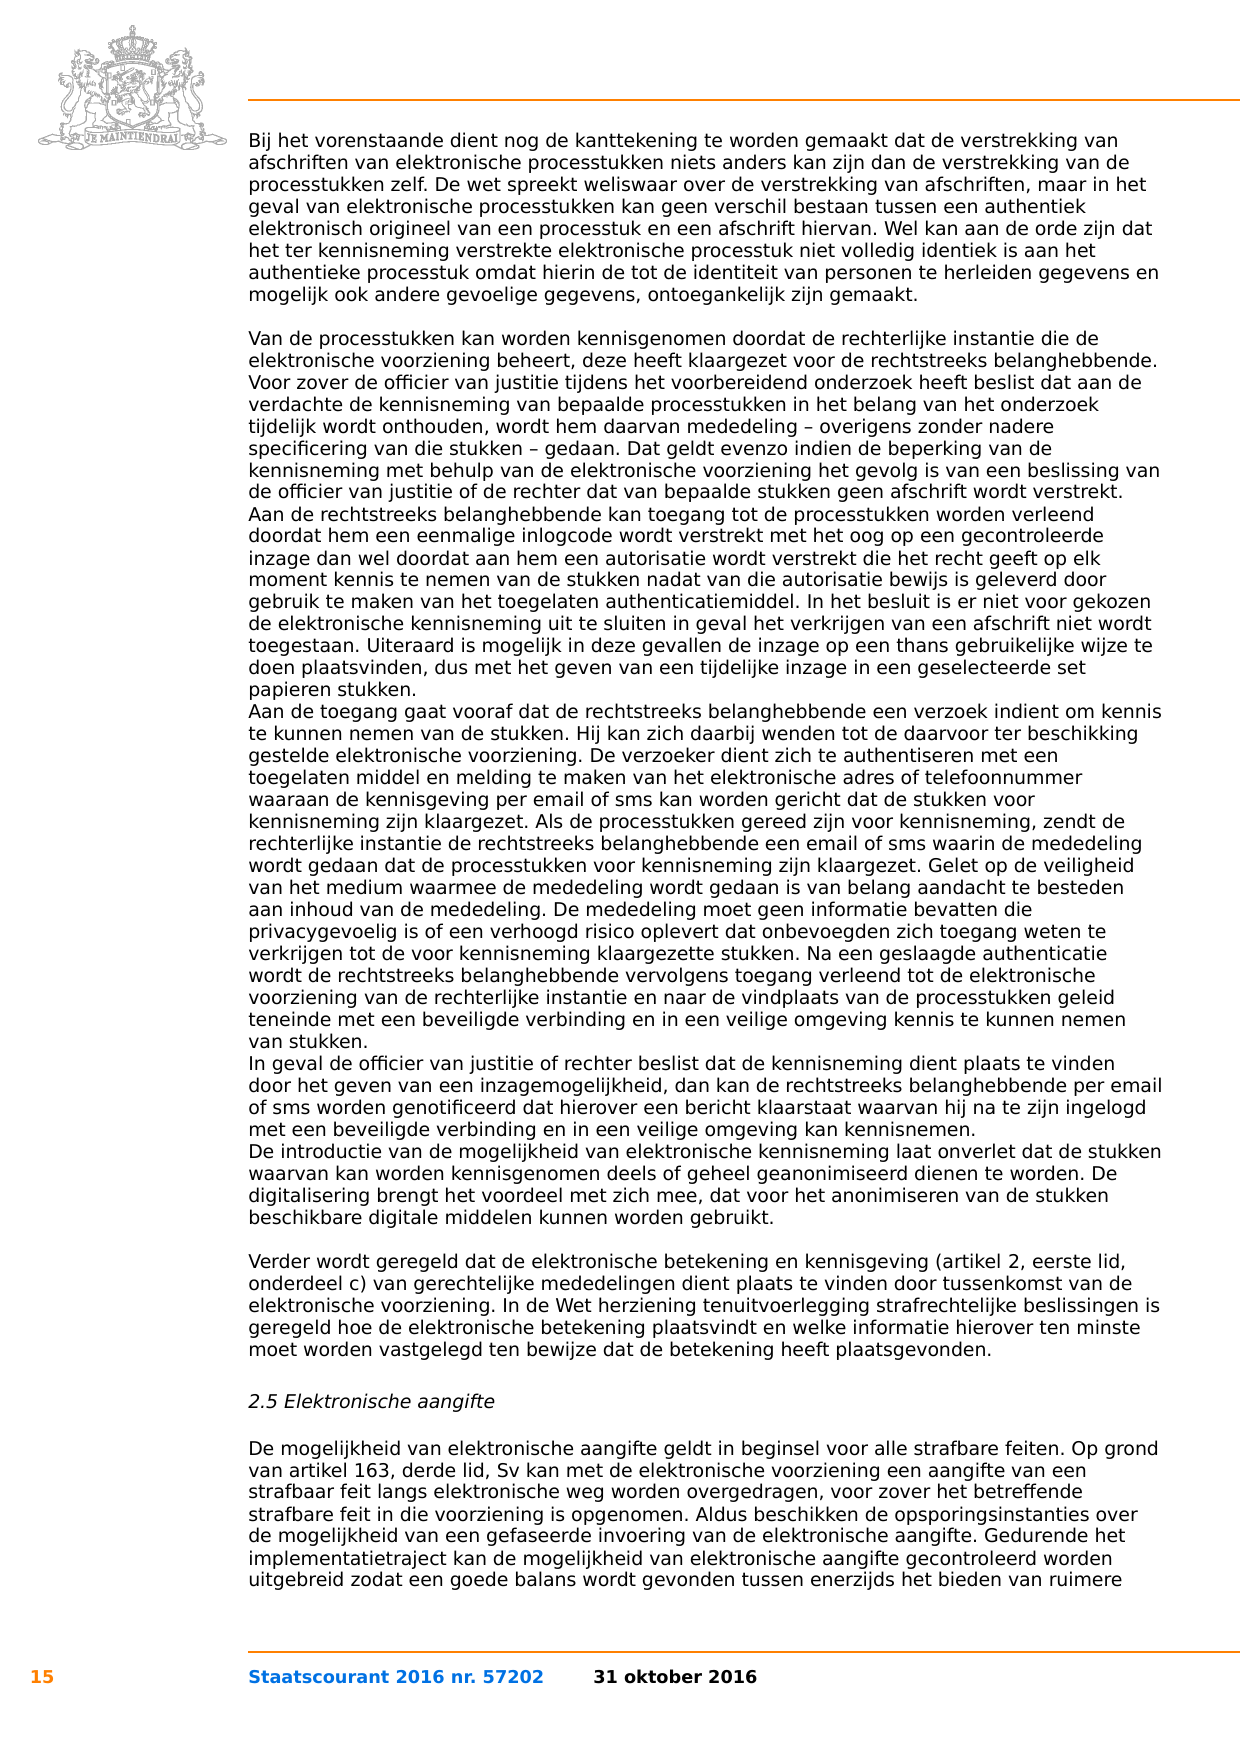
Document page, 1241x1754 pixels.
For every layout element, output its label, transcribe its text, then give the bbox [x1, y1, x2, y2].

text De introductie van de mogelijkheid van elektronische kennisneming laat onverlet dat de stukken waarvan kan worden kennisgenomen deels of geheel geanonimiseerd dienen te worden. De digitalisering brengt het voordeel met zich mee, dat voor het anonimiseren van de stukken beschikbare digitale middelen kunnen worden gebruikt. [248, 1141, 1163, 1229]
text In geval de officier van justitie of rechter beslist dat de kennisneming dient plaats te vinden door het geven van een inzagemogelijkheid, dan kan de rechtstreeks belanghebbende per email of sms worden genotificeerd dat hierover een bericht klaarstaat waarvan hij na te zijn ingelogd met een beveiligde verbinding en in een veilige omgeving kan kennisnemen. [248, 1053, 1163, 1141]
text Aan de toegang gaat vooraf dat de rechtstreeks belanghebbende een verzoek indient om kennis te kunnen nemen van de stukken. Hij kan zich daarbij wenden tot de daarvoor ter beschikking gestelde elektronische voorziening. De verzoeker dient zich te authentiseren met een toegelaten middel en melding te maken van het elektronische adres of telefoonnummer waaraan de kennisgeving per email of sms kan worden gericht dat de stukken voor kennisneming zijn klaargezet. Als de processtukken gereed zijn voor kennisneming, zendt de rechterlijke instantie de rechtstreeks belanghebbende een email of sms waarin de mededeling wordt gedaan dat de processtukken voor kennisneming zijn klaargezet. Gelet op de veiligheid van het medium waarmee de mededeling wordt gedaan is van belang aandacht te besteden aan inhoud van de mededeling. De mededeling moet geen informatie bevatten die privacygevoelig is of een verhoogd risico oplevert dat onbevoegden zich toegang weten te verkrijgen tot de voor kennisneming klaargezette stukken. Na een geslaagde authenticatie wordt de rechtstreeks belanghebbende vervolgens toegang verleend tot de elektronische voorziening van de rechterlijke instantie en naar de vindplaats van de processtukken geleid teneinde met een beveiligde verbinding en in een veilige omgeving kennis te kunnen nemen van stukken. [248, 701, 1163, 1053]
text De mogelijkheid van elektronische aangifte geldt in beginsel voor alle strafbare feiten. Op grond van artikel 163, derde lid, Sv kan met de elektronische voorziening een aangifte van een strafbaar feit langs elektronische weg worden overgedragen, voor zover het betreffende strafbare feit in die voorziening is opgenomen. Aldus beschikken de opsporingsinstanties over de mogelijkheid van een gefaseerde invoering van de elektronische aangifte. Gedurende het implementatietraject kan de mogelijkheid van elektronische aangifte gecontroleerd worden uitgebreid zodat een goede balans wordt gevonden tussen enerzijds het bieden van ruimere [248, 1437, 1163, 1591]
subtitle 2.5 Elektronische aangifte [248, 1391, 1163, 1412]
text Verder wordt geregeld dat de elektronische betekening en kennisgeving (artikel 2, eerste lid, onderdeel c) van gerechtelijke mededelingen dient plaats te vinden door tussenkomst van de elektronische voorziening. In de Wet herziening tenuitvoerlegging strafrechtelijke beslissingen is geregeld hoe de elektronische betekening plaatsvindt en welke informatie hierover ten minste moet worden vastgelegd ten bewijze dat de betekening heeft plaatsgevonden. [248, 1251, 1163, 1361]
text Van de processtukken kan worden kennisgenomen doordat de rechterlijke instantie die de elektronische voorziening beheert, deze heeft klaargezet voor de rechtstreeks belanghebbende. Voor zover de officier van justitie tijdens het voorbereidend onderzoek heeft beslist dat aan de verdachte de kennisneming van bepaalde processtukken in het belang van het onderzoek tijdelijk wordt onthouden, wordt hem daarvan mededeling – overigens zonder nadere specificering van die stukken – gedaan. Dat geldt evenzo indien de beperking van de kennisneming met behulp van de elektronische voorziening het gevolg is van een beslissing van de officier van justitie of de rechter dat van bepaalde stukken geen afschrift wordt verstrekt. Aan de rechtstreeks belanghebbende kan toegang tot de processtukken worden verleend doordat hem een eenmalige inlogcode wordt verstrekt met het oog op een gecontroleerde inzage dan wel doordat aan hem een autorisatie wordt verstrekt die het recht geeft op elk moment kennis te nemen van de stukken nadat van die autorisatie bewijs is geleverd door gebruik te maken van het toegelaten authenticatiemiddel. In het besluit is er niet voor gekozen de elektronische kennisneming uit te sluiten in geval het verkrijgen van een afschrift niet wordt toegestaan. Uiteraard is mogelijk in deze gevallen de inzage op een thans gebruikelijke wijze te doen plaatsvinden, dus met het geven van een tijdelijke inzage in een geselecteerde set papieren stukken. [248, 328, 1163, 701]
text Bij het vorenstaande dient nog de kanttekening te worden gemaakt dat de verstrekking van afschriften van elektronische processtukken niets anders kan zijn dan de verstrekking van de processtukken zelf. De wet spreekt weliswaar over de verstrekking van afschriften, maar in het geval van elektronische processtukken kan geen verschil bestaan tussen een authentiek elektronisch origineel van een processtuk en een afschrift hiervan. Wel kan aan de orde zijn dat het ter kennisneming verstrekte elektronische processtuk niet volledig identiek is aan het authentieke processtuk omdat hierin de tot de identiteit van personen te herleiden gegevens en mogelijk ook andere gevoelige gegevens, ontoegankelijk zijn gemaakt. [248, 130, 1163, 306]
picture [38, 25, 227, 150]
